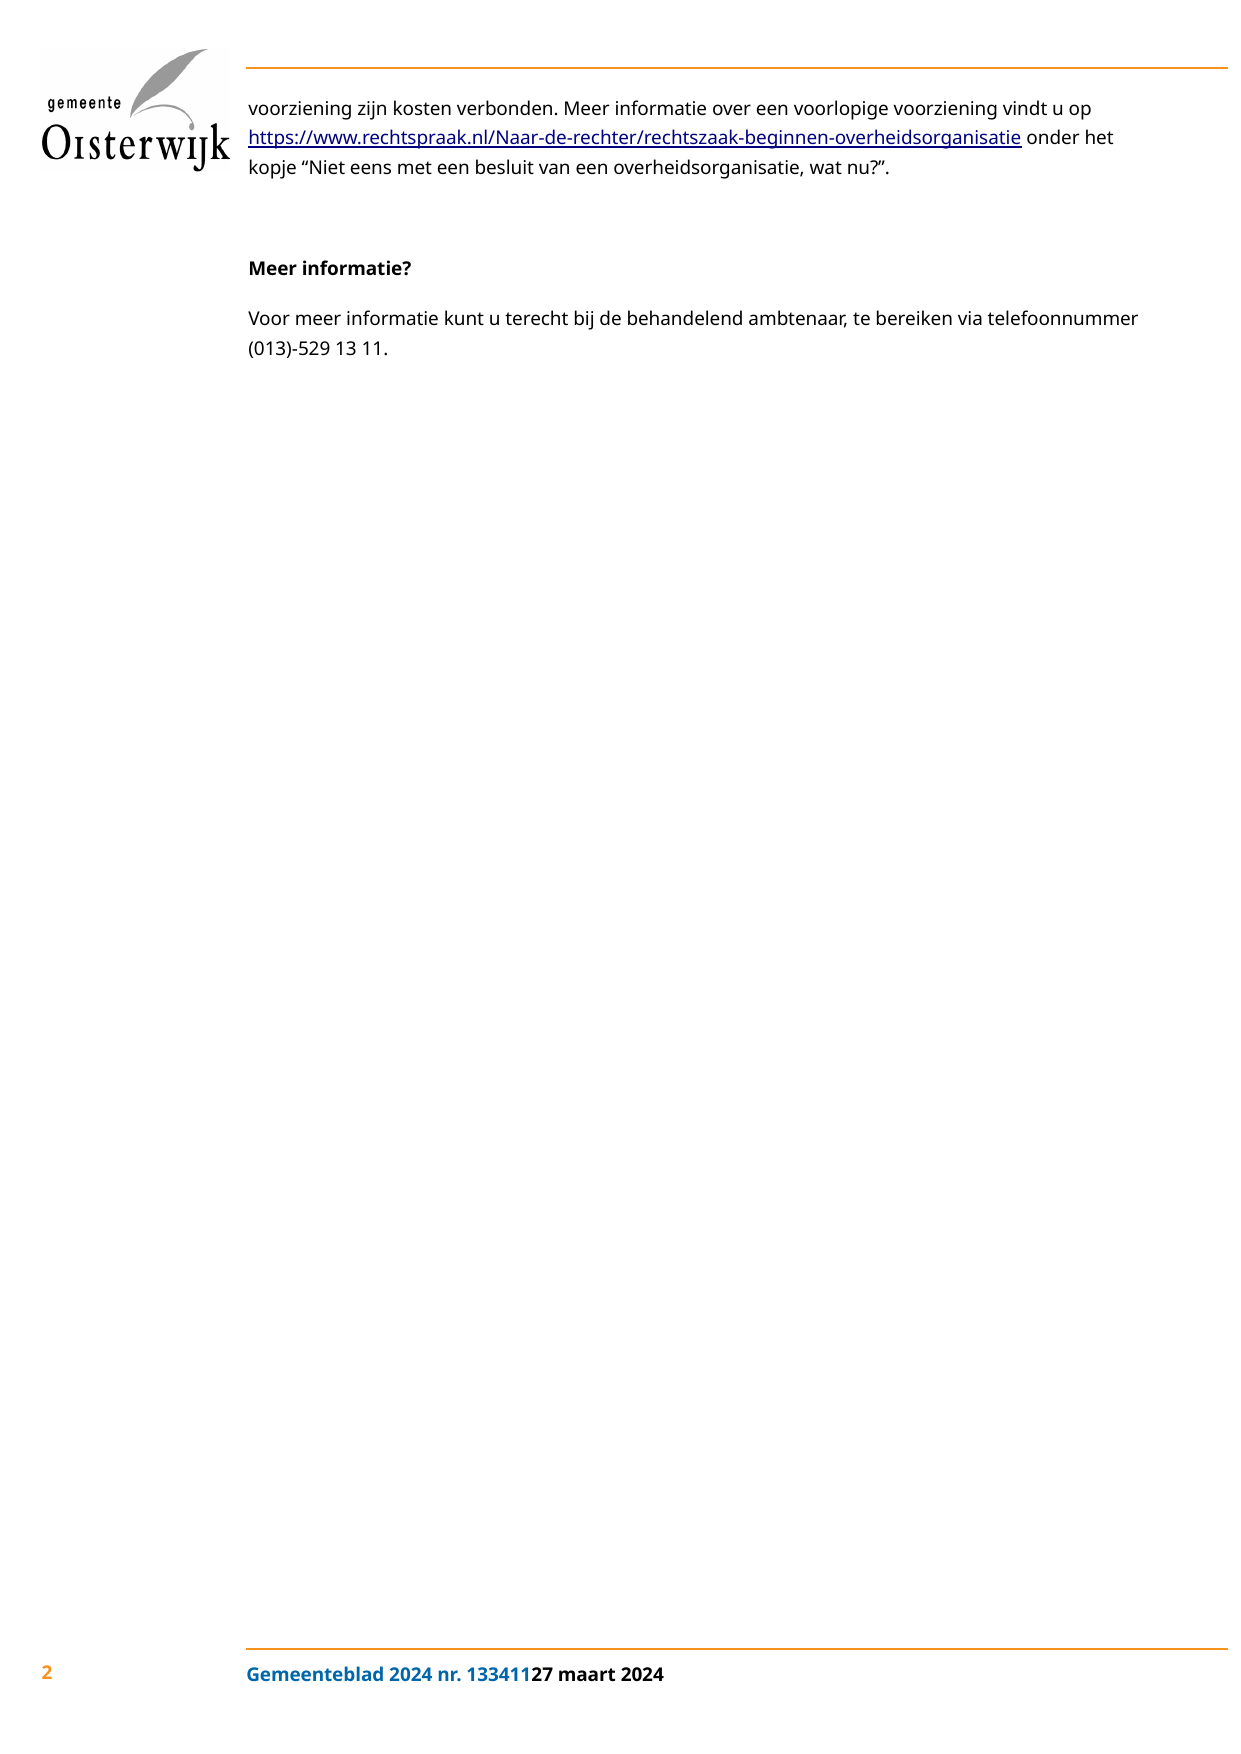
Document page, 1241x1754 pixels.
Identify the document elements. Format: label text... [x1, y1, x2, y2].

picture [41, 47, 231, 172]
text Voor meer informatie kunt u terecht bij de behandelend ambtenaar, te bereiken via telefoonnummer (013)-529 13 11. [248, 305, 1152, 361]
text Meer informatie? [248, 255, 1152, 281]
text voorziening zijn kosten verbonden. Meer informatie over een voorlopige voorziening vindt u op https://www.rechtspraak.nl/Naar-de-rechter/rechtszaak-beginnen-overheidsorganisatie onder het kopje “Niet eens met een besluit van een overheidsorganisatie, wat nu?”. [248, 95, 1152, 180]
